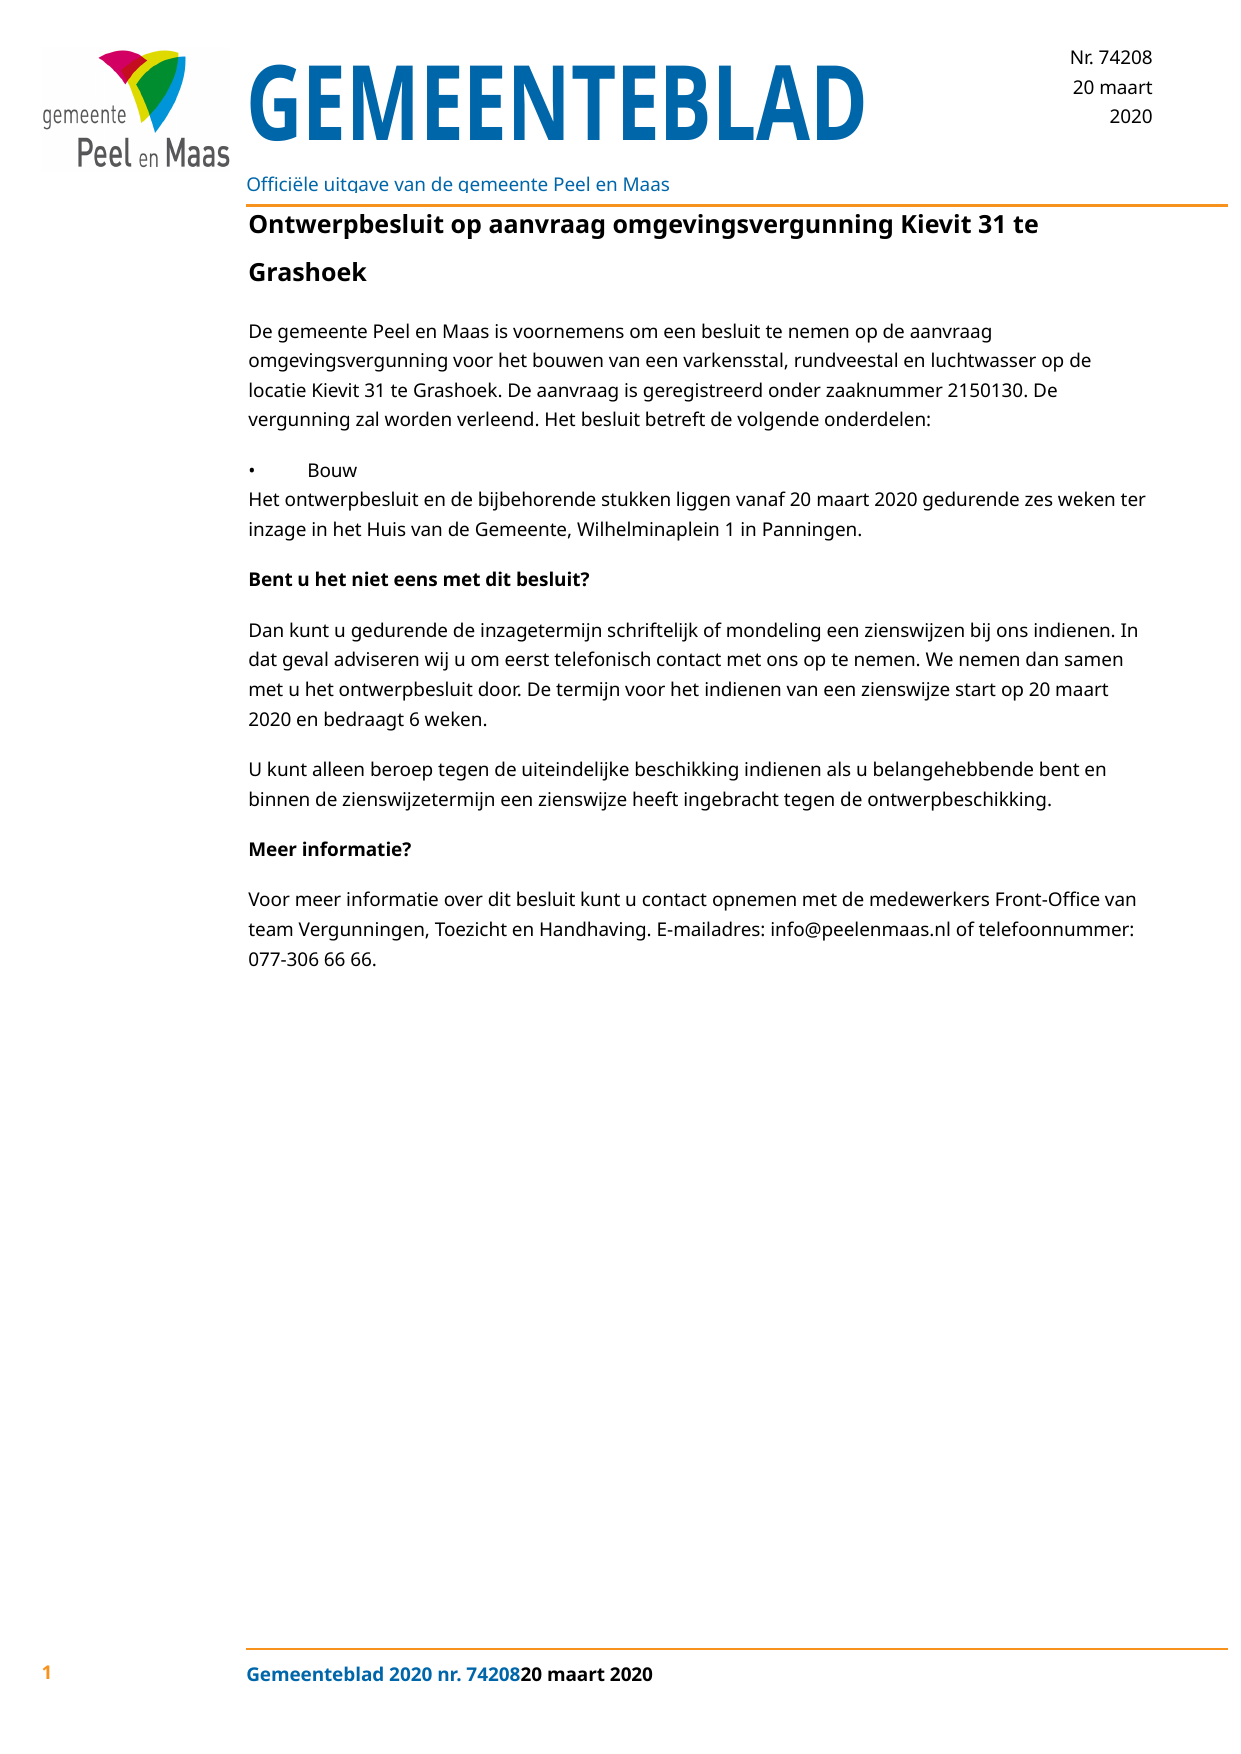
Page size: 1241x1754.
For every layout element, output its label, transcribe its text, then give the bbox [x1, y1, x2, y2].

text Voor meer informatie over dit besluit kunt u contact opnemen met de medewerkers Front-Office van team Vergunningen, Toezicht en Handhaving. E-mailadres: info@peelenmaas.nl of telefoonnummer: 077-306 66 66. [248, 887, 1152, 972]
text Het ontwerpbesluit en de bijbehorende stukken liggen vanaf 20 maart 2020 gedurende zes weken ter inzage in het Huis van de Gemeente, Wilhelminaplein 1 in Panningen. [248, 487, 1152, 542]
text U kunt alleen beroep tegen de uiteindelijke beschikking indienen als u belangehebbende bent en binnen de zienswijzetermijn een zienswijze heeft ingebracht tegen de ontwerpbeschikking. [248, 756, 1152, 812]
text De gemeente Peel en Maas is voornemens om een besluit te nemen op de aanvraag omgevingsvergunning voor het bouwen van een varkensstal, rundveestal en luchtwasser op de locatie Kievit 31 te Grashoek. De aanvraag is geregistreerd onder zaaknummer 2150130. De vergunning zal worden verleend. Het besluit betreft de volgende onderdelen: [248, 318, 1152, 432]
text Bent u het niet eens met dit besluit? [248, 567, 1152, 592]
text Dan kunt u gedurende de inzagetermijn schriftelijk of mondeling een zienswijzen bij ons indienen. In dat geval adviseren wij u om eerst telefonisch contact met ons op te nemen. We nemen dan samen met u het ontwerpbesluit door. De termijn voor het indienen van een zienswijze start op 20 maart 2020 en bedraagt 6 weken. [248, 617, 1152, 732]
picture [41, 47, 231, 172]
list Bouw [248, 457, 1152, 483]
text Ontwerpbesluit op aanvraag omgevingsvergunning Kievit 31 te Grashoek [248, 207, 1152, 288]
text Meer informatie? [248, 836, 1152, 862]
